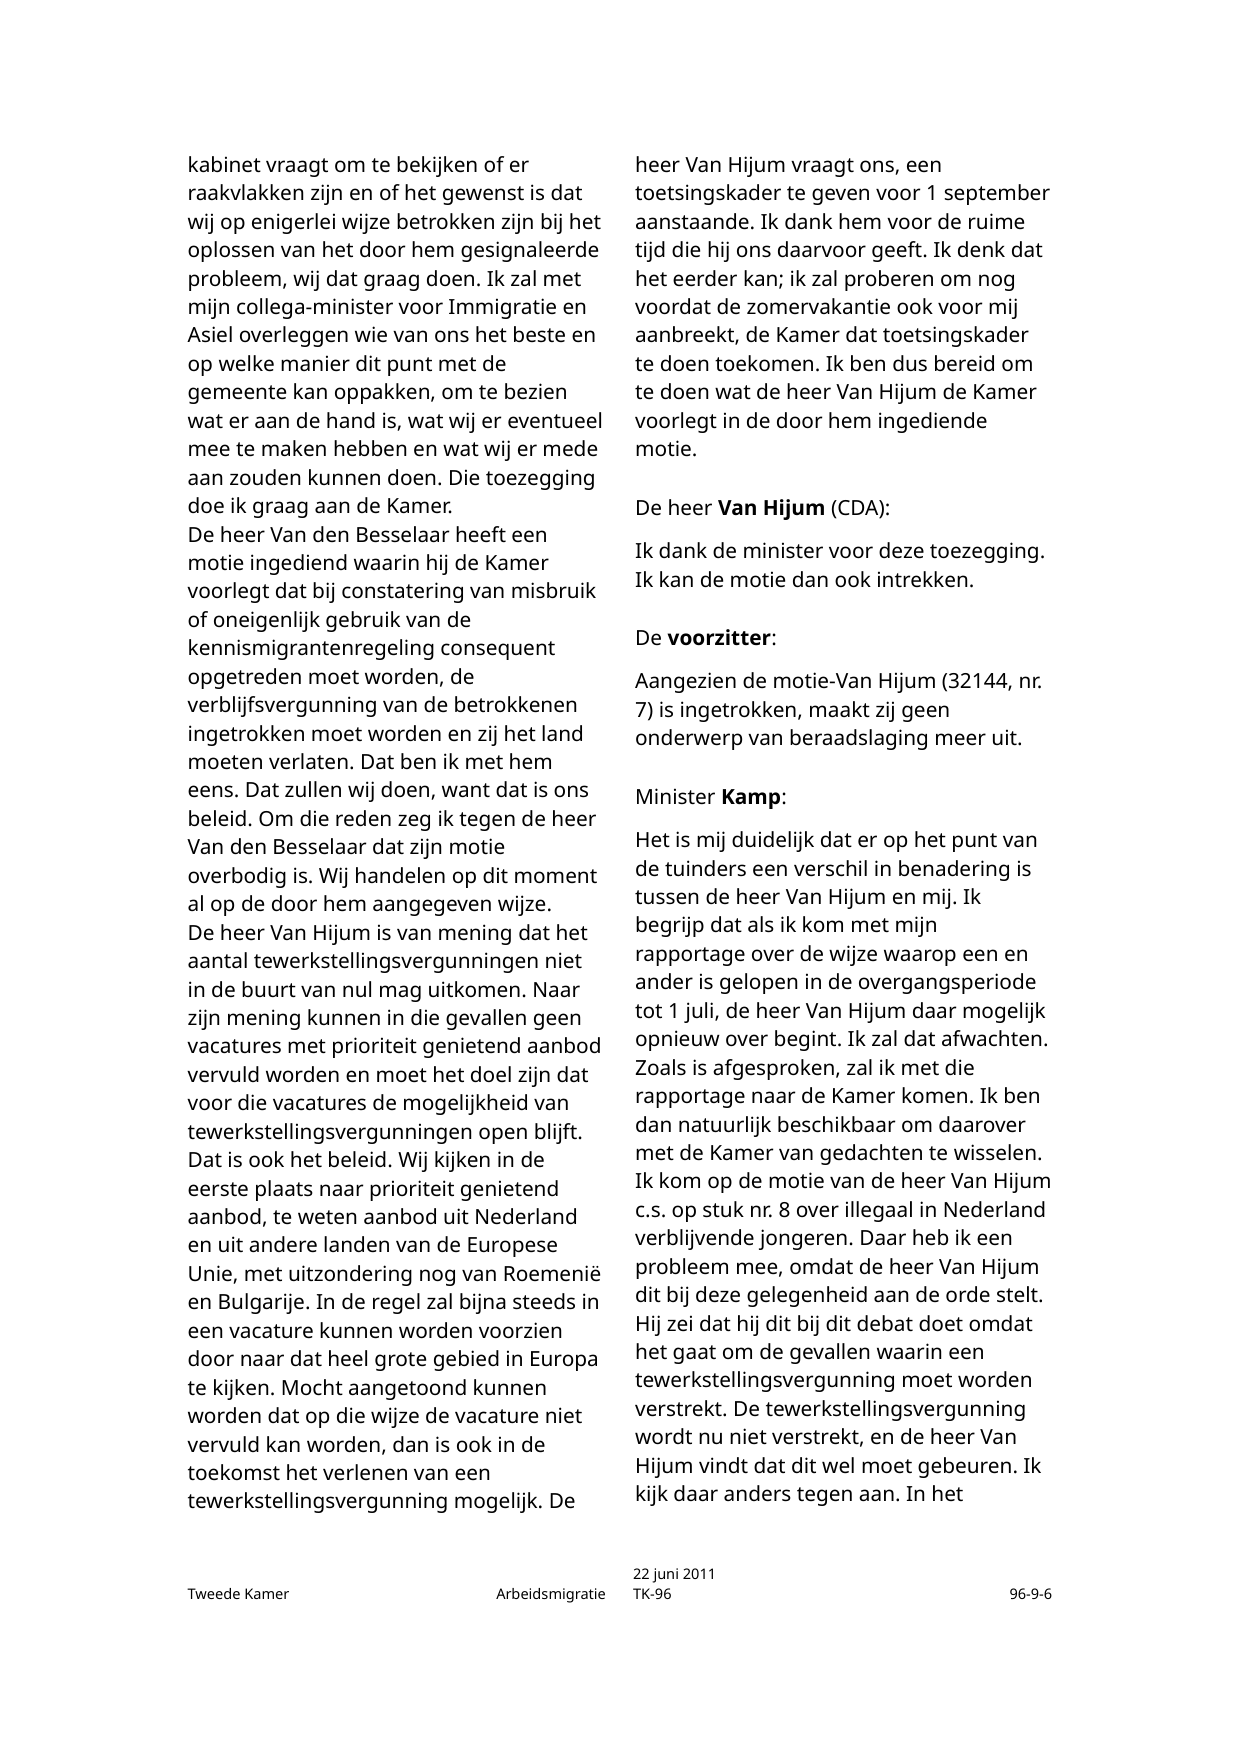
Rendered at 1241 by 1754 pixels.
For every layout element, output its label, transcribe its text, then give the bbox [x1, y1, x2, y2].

text Het is mij duidelijk dat er op het punt van de tuinders een verschil in benadering is tussen de heer Van Hijum en mij. Ik begrijp dat als ik kom met mijn rapportage over de wijze waarop een en ander is gelopen in de overgangsperiode tot 1 juli, de heer Van Hijum daar mogelijk opnieuw over begint. Ik zal dat afwachten. Zoals is afgesproken, zal ik met die rapportage naar de Kamer komen. Ik ben dan natuurlijk beschikbaar om daarover met de Kamer van gedachten te wisselen. [635, 825, 1053, 1167]
text Ik dank de minister voor deze toezegging. Ik kan de motie dan ook intrekken. [635, 536, 1053, 593]
text Aangezien de motie-Van Hijum (32144, nr. 7) is ingetrokken, maakt zij geen onderwerp van beraadslaging meer uit. [635, 667, 1053, 752]
text De heer Van Hijum (CDA): [635, 493, 1053, 521]
text De heer Van Hijum is van mening dat het aantal tewerkstellingsvergunningen niet in de buurt van nul mag uitkomen. Naar zijn mening kunnen in die gevallen geen vacatures met prioriteit genietend aanbod vervuld worden en moet het doel zijn dat voor die vacatures de mogelijkheid van tewerkstellingsvergunningen open blijft. Dat is ook het beleid. Wij kijken in de eerste plaats naar prioriteit genietend aanbod, te weten aanbod uit Nederland en uit andere landen van de Europese Unie, met uitzondering nog van Roemenië en Bulgarije. In de regel zal bijna steeds in een vacature kunnen worden voorzien door naar dat heel grote gebied in Europa te kijken. Mocht aangetoond kunnen worden dat op die wijze de vacature niet vervuld kan worden, dan is ook in de toekomst het verlenen van een tewerkstellingsvergunning mogelijk. De [187, 918, 605, 1515]
text kabinet vraagt om te bekijken of er raakvlakken zijn en of het gewenst is dat wij op enigerlei wijze betrokken zijn bij het oplossen van het door hem gesignaleerde probleem, wij dat graag doen. Ik zal met mijn collega-minister voor Immigratie en Asiel overleggen wie van ons het beste en op welke manier dit punt met de gemeente kan oppakken, om te bezien wat er aan de hand is, wat wij er eventueel mee te maken hebben en wat wij er mede aan zouden kunnen doen. Die toezegging doe ik graag aan de Kamer. [187, 150, 605, 520]
text heer Van Hijum vraagt ons, een toetsingskader te geven voor 1 september aanstaande. Ik dank hem voor de ruime tijd die hij ons daarvoor geeft. Ik denk dat het eerder kan; ik zal proberen om nog voordat de zomervakantie ook voor mij aanbreekt, de Kamer dat toetsingskader te doen toekomen. Ik ben dus bereid om te doen wat de heer Van Hijum de Kamer voorlegt in de door hem ingediende motie. [635, 150, 1053, 463]
text De heer Van den Besselaar heeft een motie ingediend waarin hij de Kamer voorlegt dat bij constatering van misbruik of oneigenlijk gebruik van de kennismigrantenregeling consequent opgetreden moet worden, de verblijfsvergunning van de betrokkenen ingetrokken moet worden en zij het land moeten verlaten. Dat ben ik met hem eens. Dat zullen wij doen, want dat is ons beleid. Om die reden zeg ik tegen de heer Van den Besselaar dat zijn motie overbodig is. Wij handelen op dit moment al op de door hem aangegeven wijze. [187, 520, 605, 918]
text De voorzitter: [635, 623, 1053, 652]
text Minister Kamp: [635, 782, 1053, 810]
text Ik kom op de motie van de heer Van Hijum c.s. op stuk nr. 8 over illegaal in Nederland verblijvende jongeren. Daar heb ik een probleem mee, omdat de heer Van Hijum dit bij deze gelegenheid aan de orde stelt. Hij zei dat hij dit bij dit debat doet omdat het gaat om de gevallen waarin een tewerkstellingsvergunning moet worden verstrekt. De tewerkstellingsvergunning wordt nu niet verstrekt, en de heer Van Hijum vindt dat dit wel moet gebeuren. Ik kijk daar anders tegen aan. In het [635, 1167, 1053, 1508]
